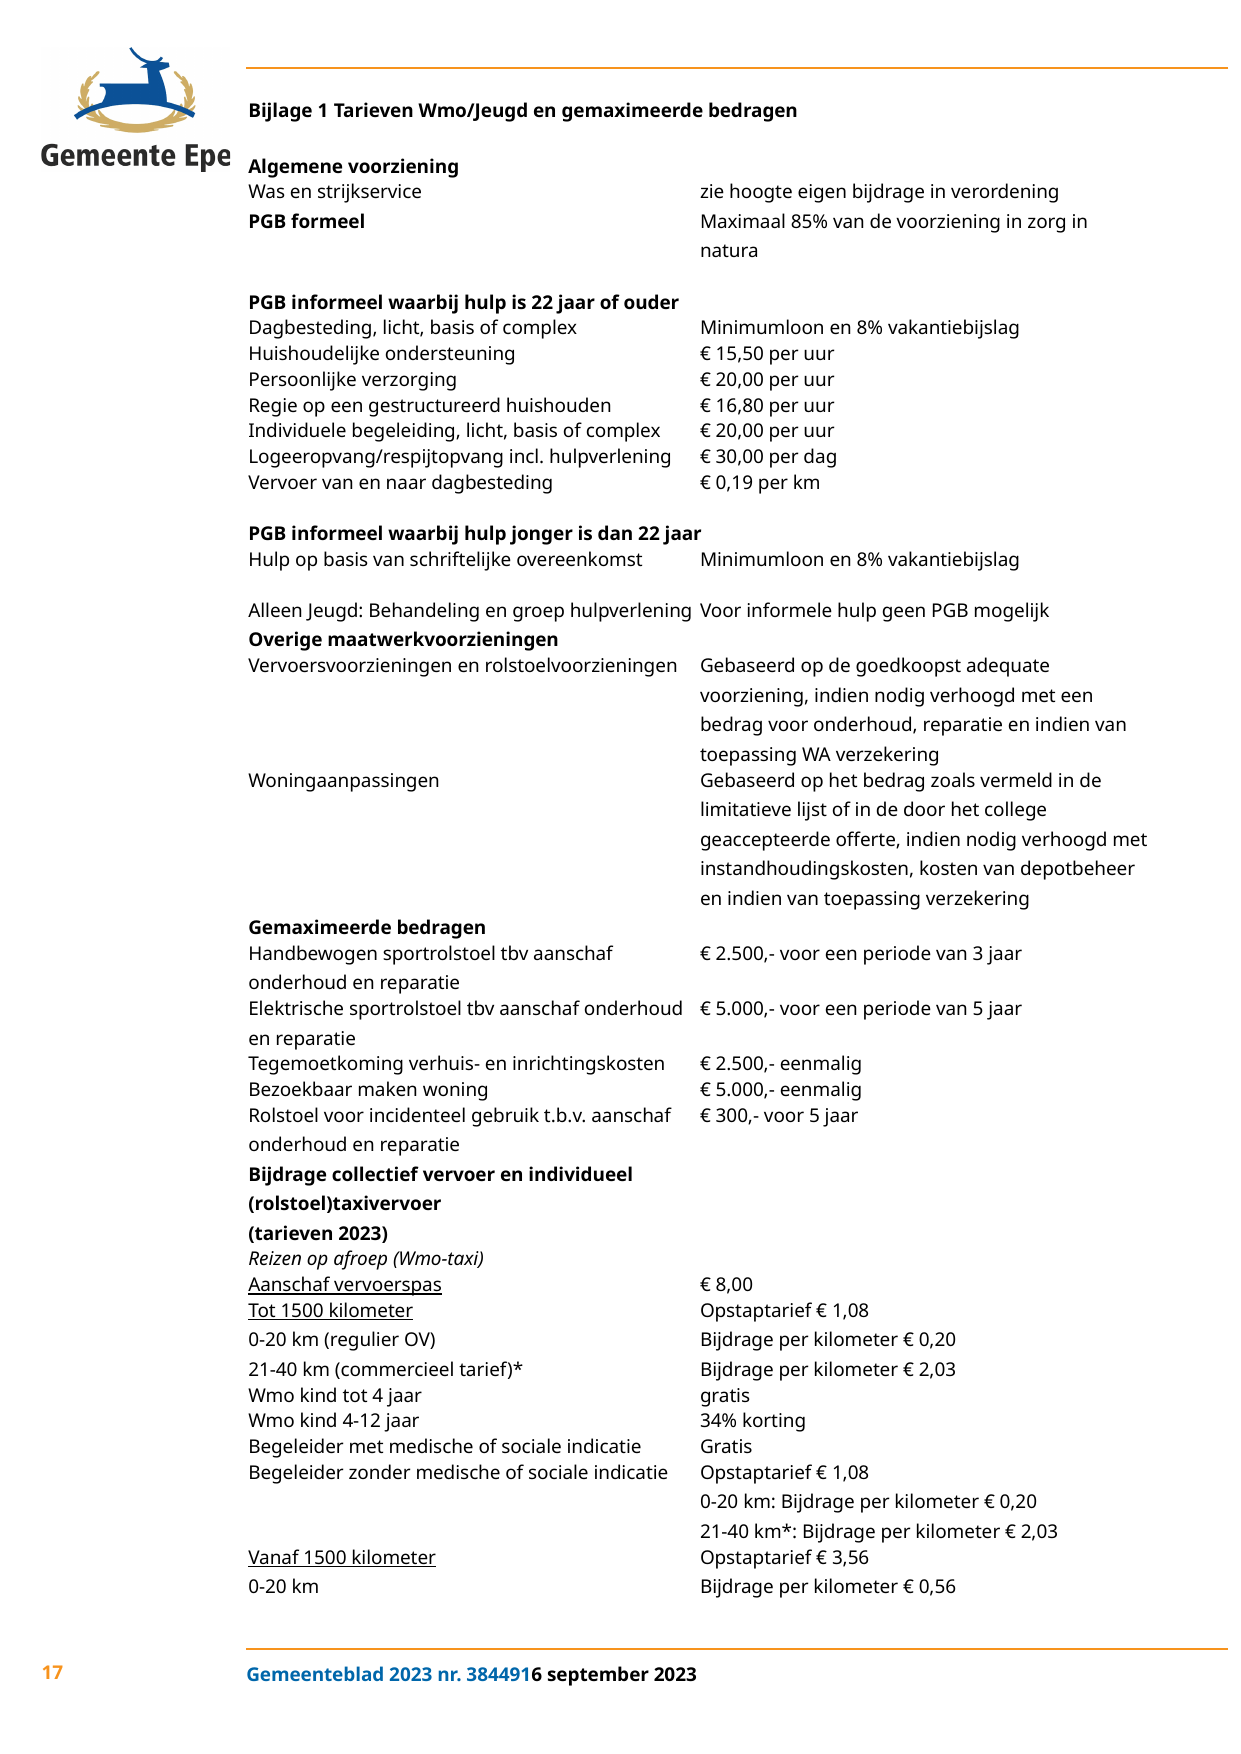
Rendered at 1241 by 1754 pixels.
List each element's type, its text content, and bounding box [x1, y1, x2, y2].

table_cell zie hoogte eigen bijdrage in verordening [700, 179, 1152, 204]
table_cell Persoonlijke verzorging [248, 366, 700, 392]
text Bijlage 1 Tarieven Wmo/Jeugd en gemaximeerde bedragen [248, 95, 1152, 123]
table_cell Minimumloon en 8% vakantiebijslag [700, 315, 1152, 340]
table_cell Opstaptarief € 1,08 Bijdrage per kilometer € 0,20 Bijdrage per kilometer € 2,03 [700, 1297, 1152, 1382]
table_cell [248, 263, 1152, 289]
table_cell Begeleider zonder medische of sociale indicatie [248, 1459, 700, 1544]
table_header Overige maatwerkvoorzieningen [248, 627, 1152, 652]
table_cell Wmo kind tot 4 jaar [248, 1382, 700, 1408]
table_cell Logeeropvang/respijtopvang incl. hulpverlening [248, 443, 700, 469]
table_cell Rolstoel voor incidenteel gebruik t.b.v. aanschaf onderhoud en reparatie [248, 1102, 700, 1157]
table_cell € 2.500,- voor een periode van 3 jaar [700, 940, 1152, 995]
table_cell Elektrische sportrolstoel tbv aanschaf onderhoud en reparatie [248, 995, 700, 1051]
table_cell Vervoer van en naar dagbesteding [248, 469, 700, 495]
table_cell € 16,80 per uur [700, 392, 1152, 417]
table_cell Voor informele hulp geen PGB mogelijk [700, 598, 1152, 623]
table_cell [248, 495, 1152, 520]
table_cell Reizen op afroep (Wmo-taxi) [248, 1246, 700, 1271]
table_header Gemaximeerde bedragen [248, 914, 1152, 940]
table_cell [248, 572, 700, 598]
table_header Maximaal 85% van de voorziening in zorg in natura [700, 208, 1152, 263]
table_cell € 20,00 per uur [700, 418, 1152, 443]
table_cell Gebaseerd op het bedrag zoals vermeld in de limitatieve lijst of in de door het college geaccepteerde offerte, indien nodig verhoogd met instandhoudingskosten, kosten van depotbeheer en indien van toepassing verzekering [700, 767, 1152, 911]
table_cell Opstaptarief € 3,56 Bijdrage per kilometer € 0,56 [700, 1544, 1152, 1599]
table_cell Dagbesteding, licht, basis of complex [248, 315, 700, 340]
table_cell Opstaptarief € 1,08 0-20 km: Bijdrage per kilometer € 0,20 21-40 km*: Bijdrage per kilometer € 2,03 [700, 1459, 1152, 1544]
table_cell Huishoudelijke ondersteuning [248, 340, 700, 366]
table_cell € 15,50 per uur [700, 340, 1152, 366]
table_cell Bezoekbaar maken woning [248, 1076, 700, 1102]
table_cell Regie op een gestructureerd huishouden [248, 392, 700, 417]
table_cell Wmo kind 4-12 jaar [248, 1408, 700, 1433]
table_cell € 8,00 [700, 1271, 1152, 1297]
table_header Algemene voorziening [248, 153, 700, 179]
table_cell Was en strijkservice [248, 179, 700, 204]
table_cell € 30,00 per dag [700, 443, 1152, 469]
table_header PGB formeel [248, 208, 700, 263]
picture [41, 47, 231, 172]
table_cell PGB informeel waarbij hulp jonger is dan 22 jaar [248, 520, 1152, 546]
table_cell PGB informeel waarbij hulp is 22 jaar of ouder [248, 289, 1152, 314]
table_header Bijdrage collectief vervoer en individueel (rolstoel)taxivervoer (tarieven 2023) [248, 1161, 700, 1246]
table_cell € 300,- voor 5 jaar [700, 1102, 1152, 1157]
table_cell € 0,19 per km [700, 469, 1152, 495]
table_cell [700, 572, 1152, 598]
table_cell Individuele begeleiding, licht, basis of complex [248, 418, 700, 443]
table_cell Vanaf 1500 kilometer 0-20 km [248, 1544, 700, 1599]
table_cell Tegemoetkoming verhuis- en inrichtingskosten [248, 1051, 700, 1076]
table_cell Alleen Jeugd: Behandeling en groep hulpverlening [248, 598, 700, 623]
table_cell € 5.000,- eenmalig [700, 1076, 1152, 1102]
table_cell Hulp op basis van schriftelijke overeenkomst [248, 546, 700, 572]
table_cell Gebaseerd op de goedkoopst adequate voorziening, indien nodig verhoogd met een bedrag voor onderhoud, reparatie en indien van toepassing WA verzekering [700, 653, 1152, 767]
table_cell € 2.500,- eenmalig [700, 1051, 1152, 1076]
table_cell Begeleider met medische of sociale indicatie [248, 1434, 700, 1459]
table_cell Tot 1500 kilometer 0-20 km (regulier OV) 21-40 km (commercieel tarief)* [248, 1297, 700, 1382]
table_cell gratis [700, 1382, 1152, 1408]
table_cell Vervoersvoorzieningen en rolstoelvoorzieningen [248, 653, 700, 767]
table_header [700, 1161, 1152, 1246]
table_cell Handbewogen sportrolstoel tbv aanschaf onderhoud en reparatie [248, 940, 700, 995]
table_cell Woningaanpassingen [248, 767, 700, 911]
table_cell 34% korting [700, 1408, 1152, 1433]
table_cell Minimumloon en 8% vakantiebijslag [700, 546, 1152, 572]
table_cell € 20,00 per uur [700, 366, 1152, 392]
table_cell [700, 1246, 1152, 1271]
table_header [700, 153, 1152, 179]
table_cell € 5.000,- voor een periode van 5 jaar [700, 995, 1152, 1051]
table_cell Aanschaf vervoerspas [248, 1271, 700, 1297]
table_cell Gratis [700, 1434, 1152, 1459]
